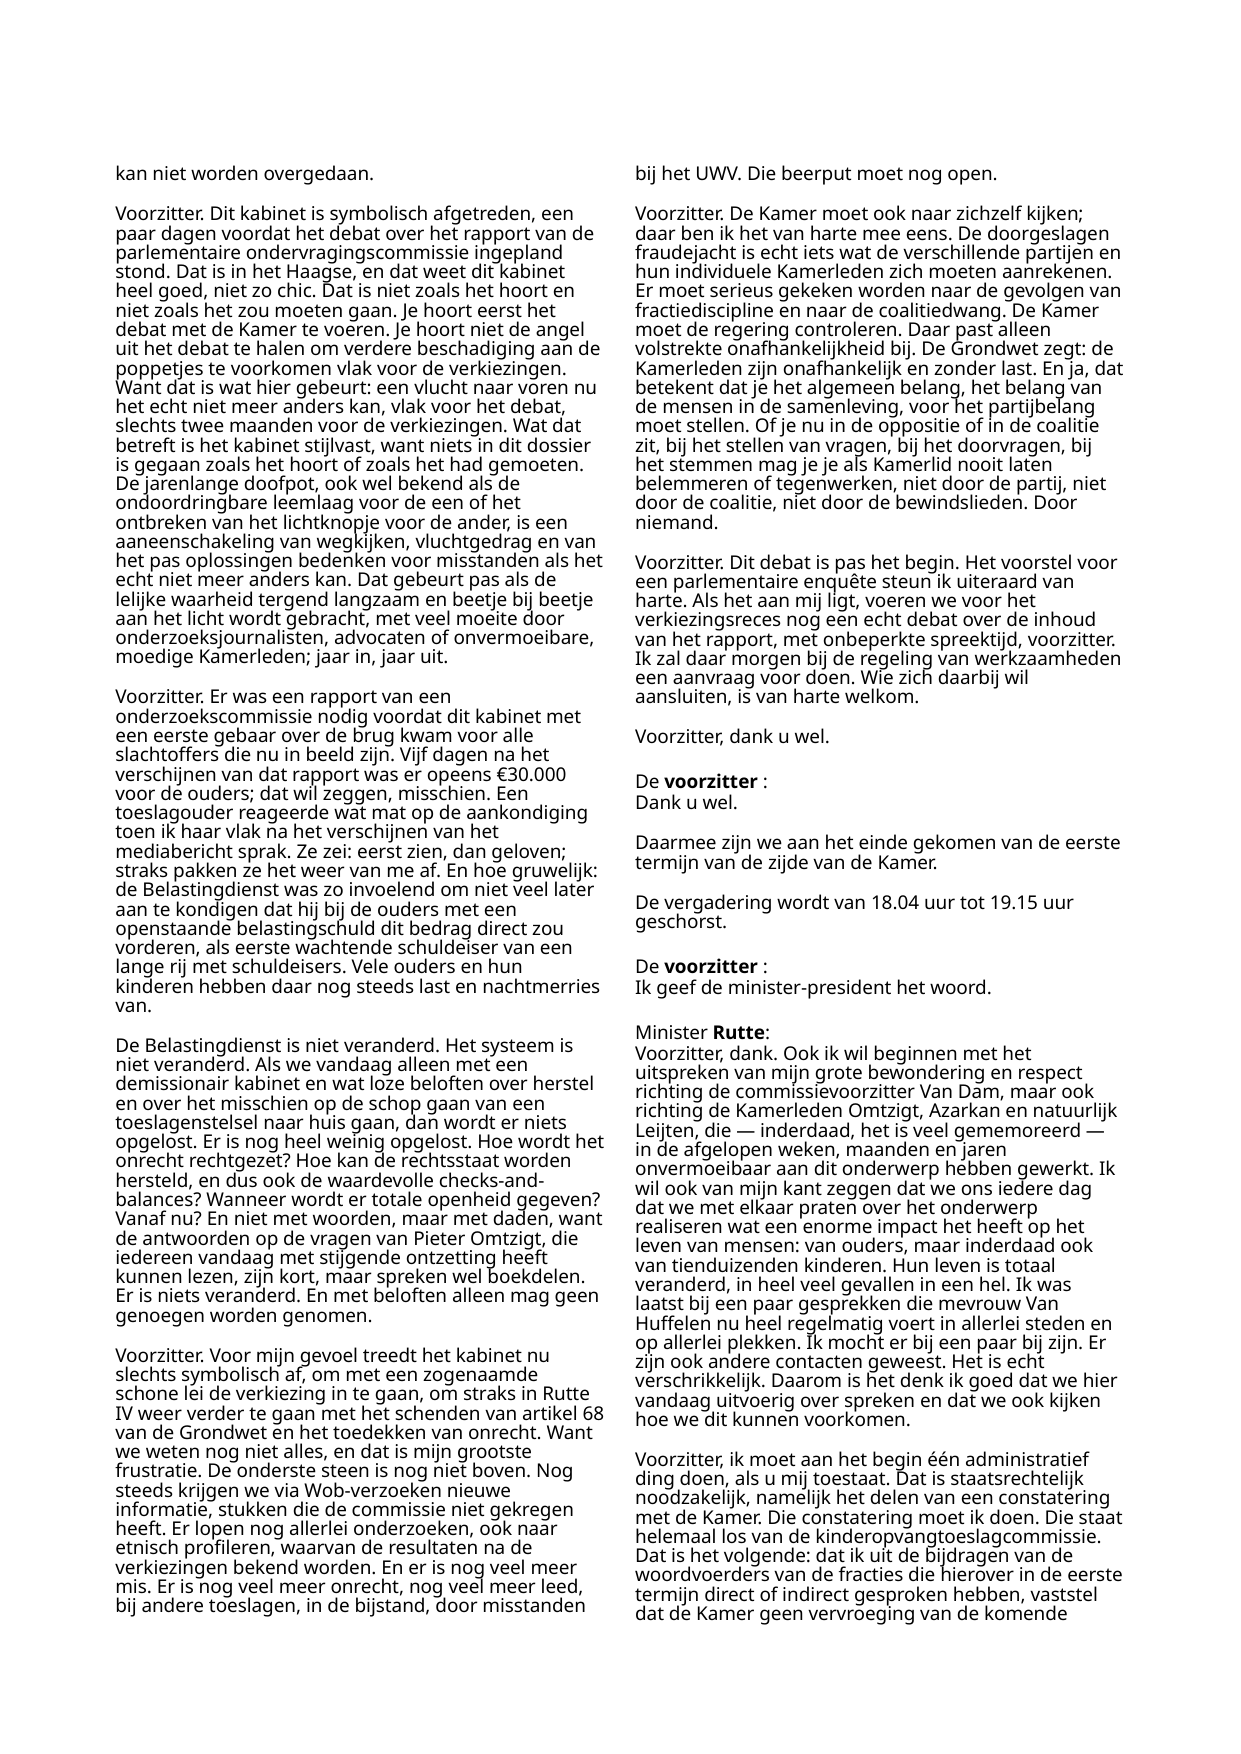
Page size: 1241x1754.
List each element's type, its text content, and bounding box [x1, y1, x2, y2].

text Ik geef de minister-president het woord. [635, 979, 1125, 998]
text De voorzitter : [635, 953, 1125, 979]
text Voorzitter. Dit debat is pas het begin. Het voorstel voor een parlementaire enquête steun ik uiteraard van harte. Als het aan mij ligt, voeren we voor het verkiezingsreces nog een echt debat over de inhoud van het rapport, met onbeperkte spreektijd, voorzitter. Ik zal daar morgen bij de regeling van werkzaamheden een aanvraag voor doen. Wie zich daarbij wil aansluiten, is van harte welkom. [635, 554, 1125, 708]
text Dank u wel. [635, 794, 1125, 814]
text Voorzitter. De Kamer moet ook naar zichzelf kijken; daar ben ik het van harte mee eens. De doorgeslagen fraudejacht is echt iets wat de verschillende partijen en hun individuele Kamerleden zich moeten aanrekenen. Er moet serieus gekeken worden naar de gevolgen van fractiediscipline en naar de coalitiedwang. De Kamer moet de regering controleren. Daar past alleen volstrekte onafhankelijkheid bij. De Grondwet zegt: de Kamerleden zijn onafhankelijk en zonder last. En ja, dat betekent dat je het algemeen belang, het belang van de mensen in de samenleving, voor het partijbelang moet stellen. Of je nu in de oppositie of in de coalitie zit, bij het stellen van vragen, bij het doorvragen, bij het stemmen mag je je als Kamerlid nooit laten belemmeren of tegenwerken, niet door de partij, niet door de coalitie, niet door de bewindslieden. Door niemand. [635, 205, 1125, 533]
text Voorzitter, dank. Ook ik wil beginnen met het uitspreken van mijn grote bewondering en respect richting de commissievoorzitter Van Dam, maar ook richting de Kamerleden Omtzigt, Azarkan en natuurlijk Leijten, die — inderdaad, het is veel gememoreerd — in de afgelopen weken, maanden en jaren onvermoeibaar aan dit onderwerp hebben gewerkt. Ik wil ook van mijn kant zeggen dat we ons iedere dag dat we met elkaar praten over het onderwerp realiseren wat een enorme impact het heeft op het leven van mensen: van ouders, maar inderdaad ook van tienduizenden kinderen. Hun leven is totaal veranderd, in heel veel gevallen in een hel. Ik was laatst bij een paar gesprekken die mevrouw Van Huffelen nu heel regelmatig voert in allerlei steden en op allerlei plekken. Ik mocht er bij een paar bij zijn. Er zijn ook andere contacten geweest. Het is echt verschrikkelijk. Daarom is het denk ik goed dat we hier vandaag uitvoerig over spreken en dat we ook kijken hoe we dit kunnen voorkomen. [635, 1045, 1125, 1430]
text bij het UWV. Die beerput moet nog open. [635, 165, 1125, 184]
text Voorzitter, ik moet aan het begin één administratief ding doen, als u mij toestaat. Dat is staatsrechtelijk noodzakelijk, namelijk het delen van een constatering met de Kamer. Die constatering moet ik doen. Die staat helemaal los van de kinderopvangtoeslagcommissie. Dat is het volgende: dat ik uit de bijdragen van de woordvoerders van de fracties die hierover in de eerste termijn direct of indirect gesproken hebben, vaststel dat de Kamer geen vervroeging van de komende [635, 1451, 1125, 1624]
text kan niet worden overgedaan. [115, 165, 605, 184]
text Voorzitter. Dit kabinet is symbolisch afgetreden, een paar dagen voordat het debat over het rapport van de parlementaire ondervragingscommissie ingepland stond. Dat is in het Haagse, en dat weet dit kabinet heel goed, niet zo chic. Dat is niet zoals het hoort en niet zoals het zou moeten gaan. Je hoort eerst het debat met de Kamer te voeren. Je hoort niet de angel uit het debat te halen om verdere beschadiging aan de poppetjes te voorkomen vlak voor de verkiezingen. Want dat is wat hier gebeurt: een vlucht naar voren nu het echt niet meer anders kan, vlak voor het debat, slechts twee maanden voor de verkiezingen. Wat dat betreft is het kabinet stijlvast, want niets in dit dossier is gegaan zoals het hoort of zoals het had gemoeten. De jarenlange doofpot, ook wel bekend als de ondoordringbare leemlaag voor de een of het ontbreken van het lichtknopje voor de ander, is een aaneenschakeling van wegkijken, vluchtgedrag en van het pas oplossingen bedenken voor misstanden als het echt niet meer anders kan. Dat gebeurt pas als de lelijke waarheid tergend langzaam en beetje bij beetje aan het licht wordt gebracht, met veel moeite door onderzoeksjournalisten, advocaten of onvermoeibare, moedige Kamerleden; jaar in, jaar uit. [115, 205, 605, 668]
text Voorzitter. Er was een rapport van een onderzoekscommissie nodig voordat dit kabinet met een eerste gebaar over de brug kwam voor alle slachtoffers die nu in beeld zijn. Vijf dagen na het verschijnen van dat rapport was er opeens €30.000 voor de ouders; dat wil zeggen, misschien. Een toeslagouder reageerde wat mat op de aankondiging toen ik haar vlak na het verschijnen van het mediabericht sprak. Ze zei: eerst zien, dan geloven; straks pakken ze het weer van me af. En hoe gruwelijk: de Belastingdienst was zo invoelend om niet veel later aan te kondigen dat hij bij de ouders met een openstaande belastingschuld dit bedrag direct zou vorderen, als eerste wachtende schuldeiser van een lange rij met schuldeisers. Vele ouders en hun kinderen hebben daar nog steeds last en nachtmerries van. [115, 688, 605, 1016]
text De Belastingdienst is niet veranderd. Het systeem is niet veranderd. Als we vandaag alleen met een demissionair kabinet en wat loze beloften over herstel en over het misschien op de schop gaan van een toeslagenstelsel naar huis gaan, dan wordt er niets opgelost. Er is nog heel weinig opgelost. Hoe wordt het onrecht rechtgezet? Hoe kan de rechtsstaat worden hersteld, en dus ook de waardevolle checks-and-balances? Wanneer wordt er totale openheid gegeven? Vanaf nu? En niet met woorden, maar met daden, want de antwoorden op de vragen van Pieter Omtzigt, die iedereen vandaag met stijgende ontzetting heeft kunnen lezen, zijn kort, maar spreken wel boekdelen. Er is niets veranderd. En met beloften alleen mag geen genoegen worden genomen. [115, 1037, 605, 1326]
text De voorzitter : [635, 769, 1125, 794]
text Minister Rutte: [635, 1019, 1125, 1045]
text Voorzitter, dank u wel. [635, 728, 1125, 748]
text Daarmee zijn we aan het einde gekomen van de eerste termijn van de zijde van de Kamer. [635, 834, 1125, 873]
text Voorzitter. Voor mijn gevoel treedt het kabinet nu slechts symbolisch af, om met een zogenaamde schone lei de verkiezing in te gaan, om straks in Rutte IV weer verder te gaan met het schenden van artikel 68 van de Grondwet en het toedekken van onrecht. Want we weten nog niet alles, en dat is mijn grootste frustratie. De onderste steen is nog niet boven. Nog steeds krijgen we via Wob-verzoeken nieuwe informatie, stukken die de commissie niet gekregen heeft. Er lopen nog allerlei onderzoeken, ook naar etnisch profileren, waarvan de resultaten na de verkiezingen bekend worden. En er is nog veel meer mis. Er is nog veel meer onrecht, nog veel meer leed, bij andere toeslagen, in de bijstand, door misstanden [115, 1347, 605, 1616]
text De vergadering wordt van 18.04 uur tot 19.15 uur geschorst. [635, 894, 1125, 932]
